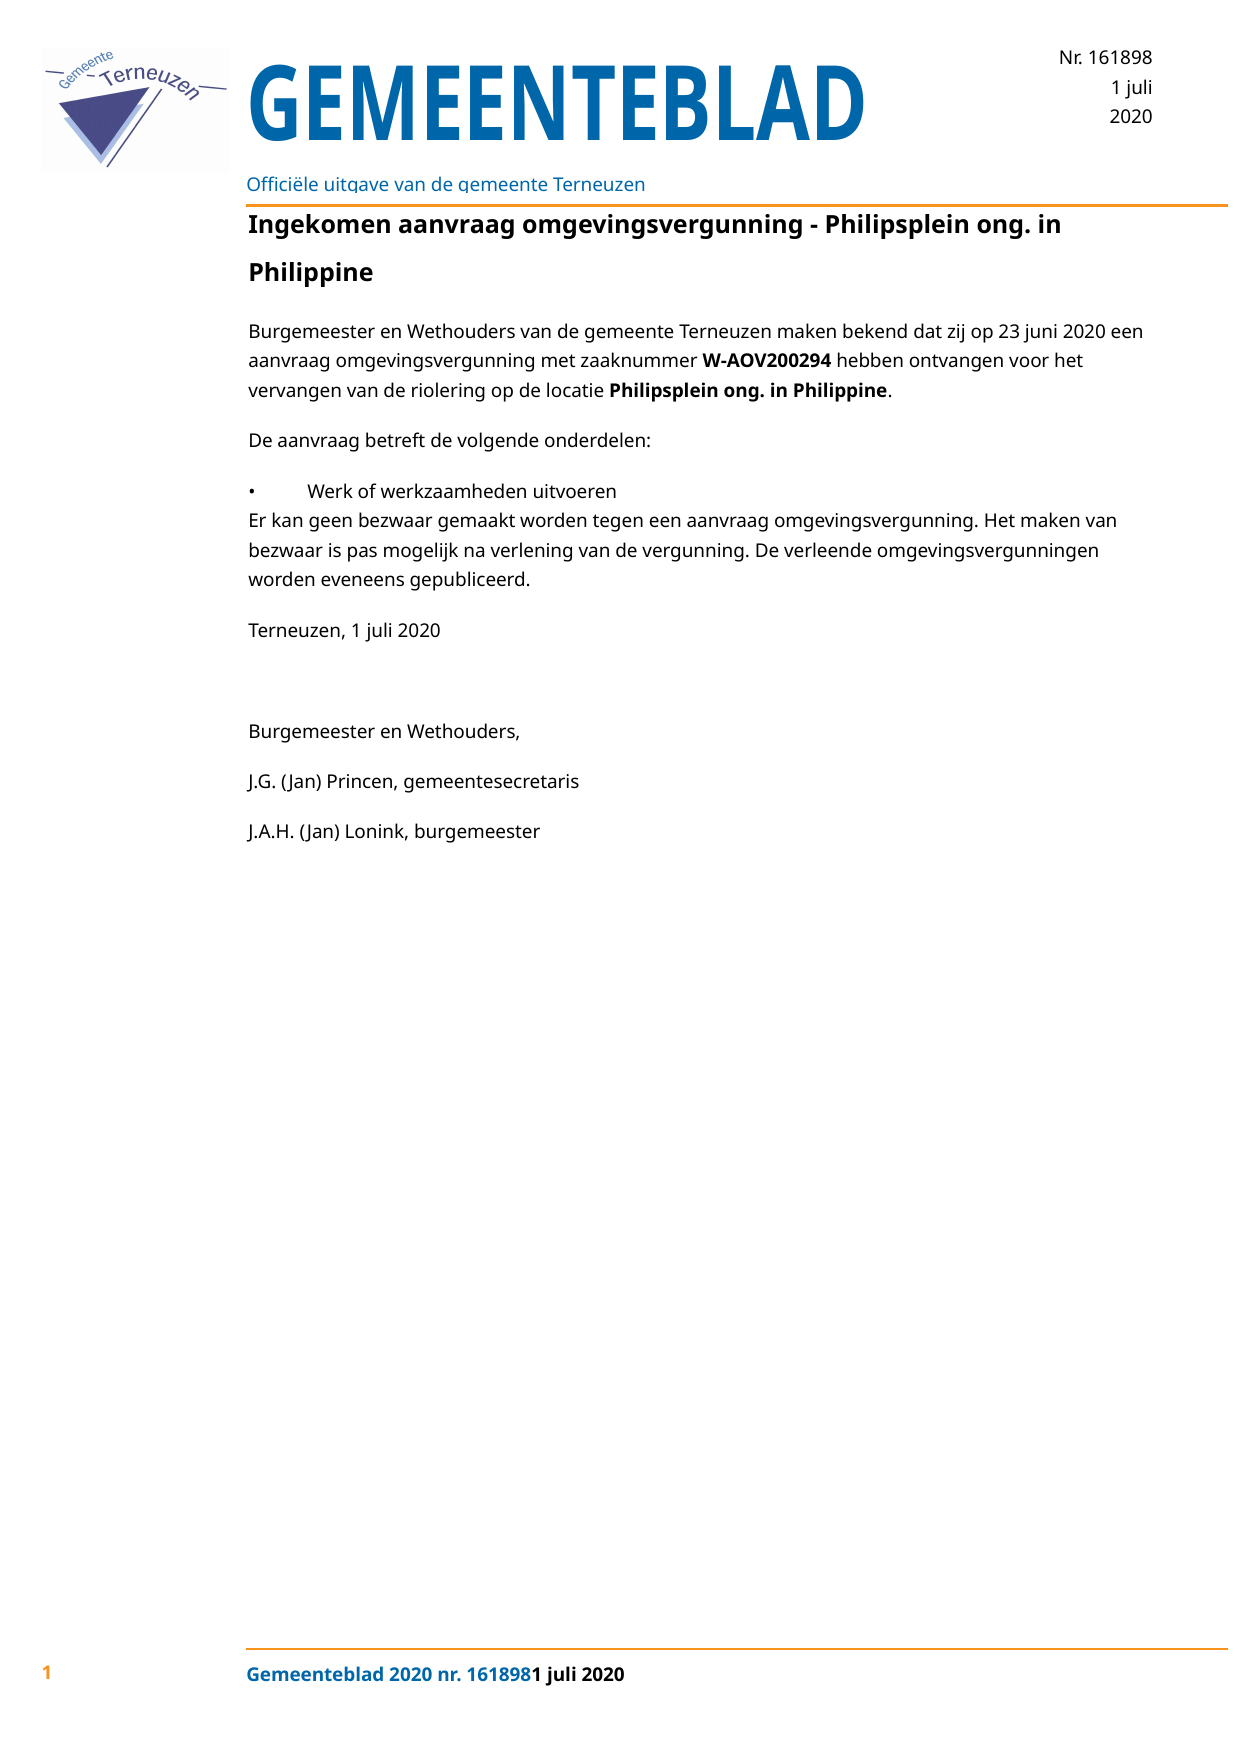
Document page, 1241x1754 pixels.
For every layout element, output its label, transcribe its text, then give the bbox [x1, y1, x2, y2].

text J.G. (Jan) Princen, gemeentesecretaris [248, 768, 1152, 794]
text J.A.H. (Jan) Lonink, burgemeester [248, 819, 1152, 844]
list Werk of werkzaamheden uitvoeren [248, 478, 1152, 504]
text Ingekomen aanvraag omgevingsvergunning - Philipsplein ong. in Philippine [248, 207, 1152, 288]
text Terneuzen, 1 juli 2020 [248, 617, 1152, 643]
text Burgemeester en Wethouders, [248, 718, 1152, 744]
picture [41, 47, 231, 172]
text Er kan geen bezwaar gemaakt worden tegen een aanvraag omgevingsvergunning. Het maken van bezwaar is pas mogelijk na verlening van de vergunning. De verleende omgevingsvergunningen worden eveneens gepubliceerd. [248, 507, 1152, 592]
text Burgemeester en Wethouders van de gemeente Terneuzen maken bekend dat zij op 23 juni 2020 een aanvraag omgevingsvergunning met zaaknummer W-AOV200294 hebben ontvangen voor het vervangen van de riolering op de locatie Philipsplein ong. in Philippine. [248, 318, 1152, 403]
text De aanvraag betreft de volgende onderdelen: [248, 427, 1152, 453]
